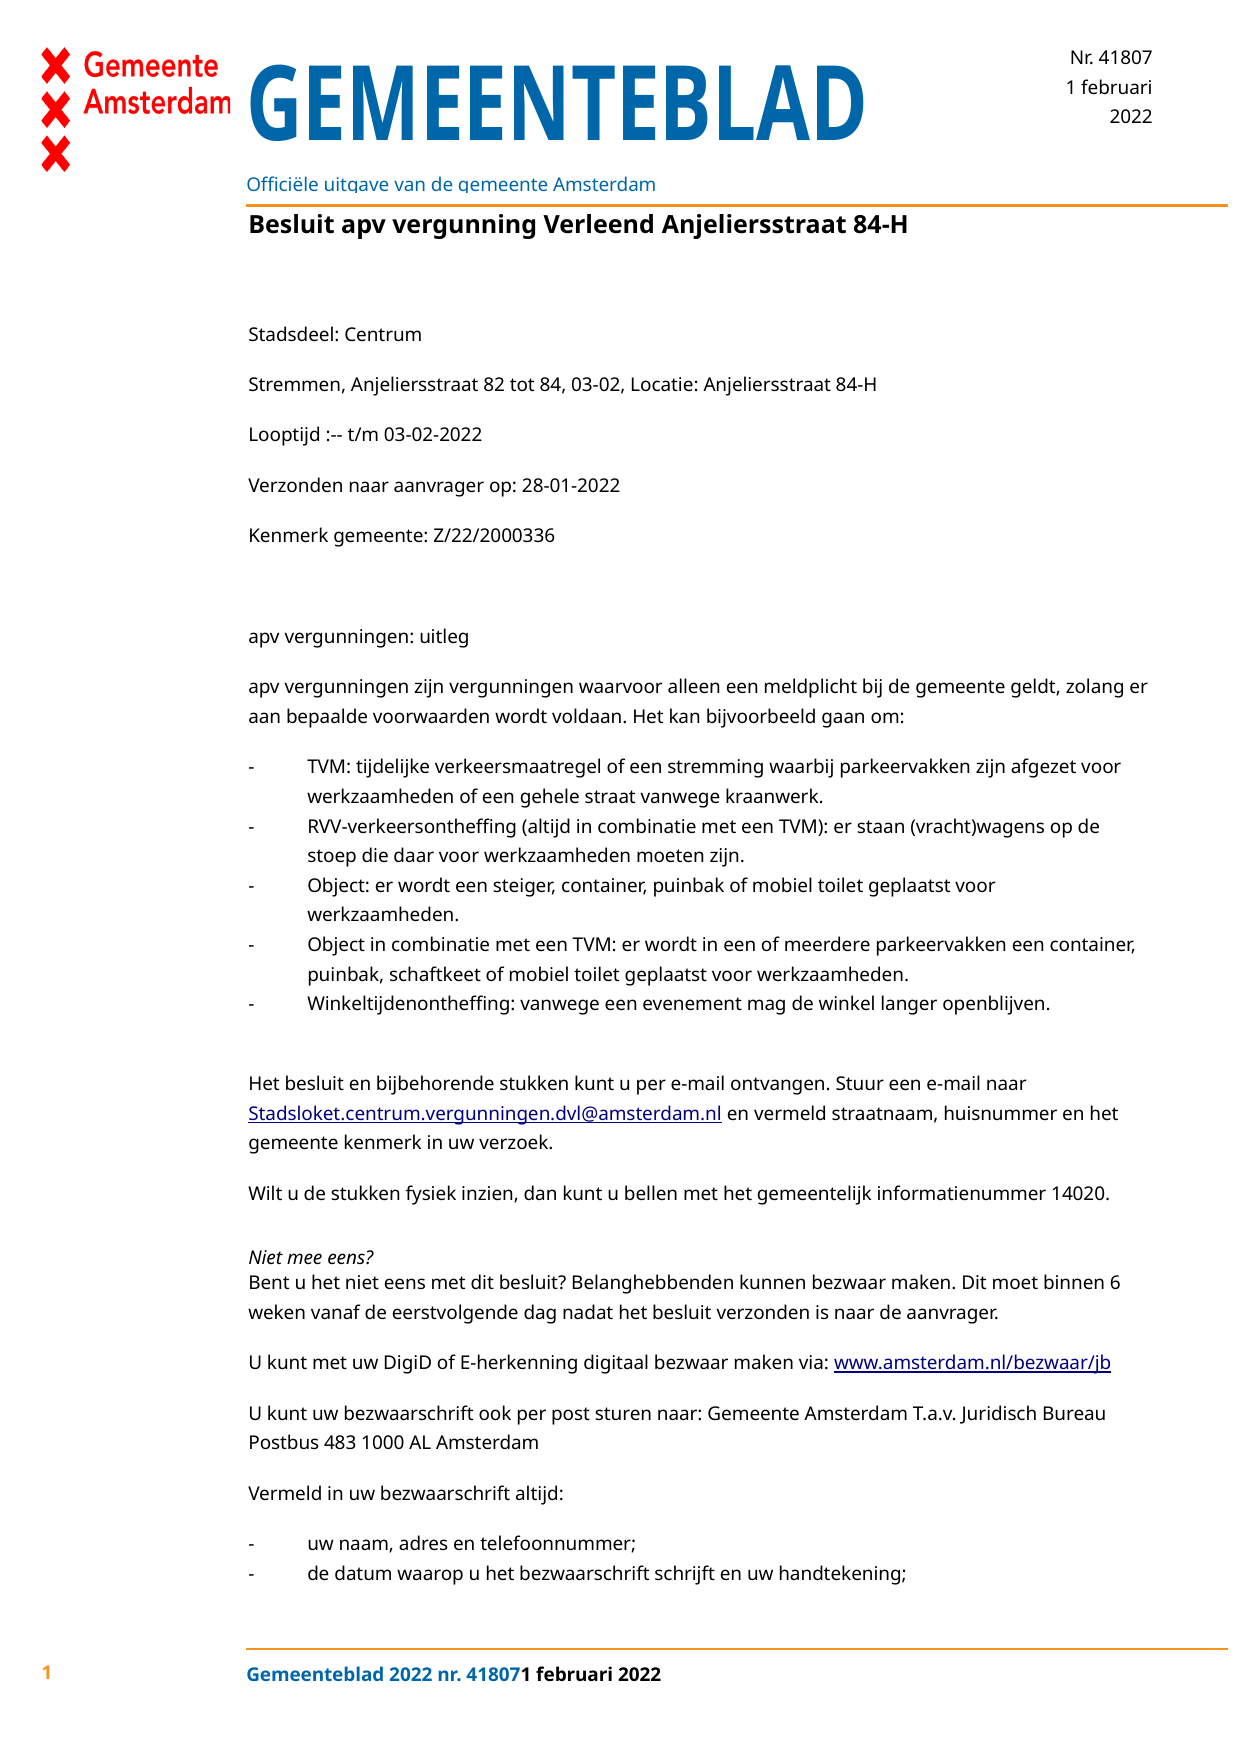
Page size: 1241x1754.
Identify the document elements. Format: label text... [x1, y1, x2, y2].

text Niet mee eens? [248, 1244, 1152, 1269]
text Verzonden naar aanvrager op: 28-01-2022 [248, 472, 1152, 498]
text U kunt uw bezwaarschrift ook per post sturen naar: Gemeente Amsterdam T.a.v. Juridisch Bureau Postbus 483 1000 AL Amsterdam [248, 1400, 1152, 1455]
list Winkeltijdenontheffing: vanwege een evenement mag de winkel langer openblijven. [248, 990, 1152, 1016]
list TVM: tijdelijke verkeersmaatregel of een stremming waarbij parkeervakken zijn afgezet voor werkzaamheden of een gehele straat vanwege kraanwerk. [248, 754, 1152, 809]
picture [41, 47, 231, 172]
text Wilt u de stukken fysiek inzien, dan kunt u bellen met het gemeentelijk informatienummer 14020. [248, 1180, 1152, 1206]
text Vermeld in uw bezwaarschrift altijd: [248, 1480, 1152, 1506]
text Kenmerk gemeente: Z/22/2000336 [248, 522, 1152, 548]
list Object: er wordt een steiger, container, puinbak of mobiel toilet geplaatst voor werkzaamheden. [248, 872, 1152, 927]
text Het besluit en bijbehorende stukken kunt u per e-mail ontvangen. Stuur een e-mail naar Stadsloket.centrum.vergunningen.dvl@amsterdam.nl en vermeld straatnaam, huisnummer en het gemeente kenmerk in uw verzoek. [248, 1070, 1152, 1155]
text Bent u het niet eens met dit besluit? Belanghebbenden kunnen bezwaar maken. Dit moet binnen 6 weken vanaf de eerstvolgende dag nadat het besluit verzonden is naar de aanvrager. [248, 1269, 1152, 1325]
text Stremmen, Anjeliersstraat 82 tot 84, 03-02, Locatie: Anjeliersstraat 84-H [248, 371, 1152, 397]
list uw naam, adres en telefoonnummer; [248, 1530, 1152, 1556]
text Looptijd :-- t/m 03-02-2022 [248, 422, 1152, 447]
list RVV-verkeersontheffing (altijd in combinatie met een TVM): er staan (vracht)wagens op de stoep die daar voor werkzaamheden moeten zijn. [248, 813, 1152, 868]
text apv vergunningen: uitleg [248, 623, 1152, 649]
list de datum waarop u het bezwaarschrift schrijft en uw handtekening; [248, 1560, 1152, 1586]
text apv vergunningen zijn vergunningen waarvoor alleen een meldplicht bij de gemeente geldt, zolang er aan bepaalde voorwaarden wordt voldaan. Het kan bijvoorbeeld gaan om: [248, 674, 1152, 729]
list Object in combinatie met een TVM: er wordt in een of meerdere parkeervakken een container, puinbak, schaftkeet of mobiel toilet geplaatst voor werkzaamheden. [248, 931, 1152, 986]
text Besluit apv vergunning Verleend Anjeliersstraat 84-H [248, 207, 1152, 241]
text Stadsdeel: Centrum [248, 321, 1152, 346]
text U kunt met uw DigiD of E-herkenning digitaal bezwaar maken via: www.amsterdam.nl/bezwaar/jb [248, 1349, 1152, 1375]
